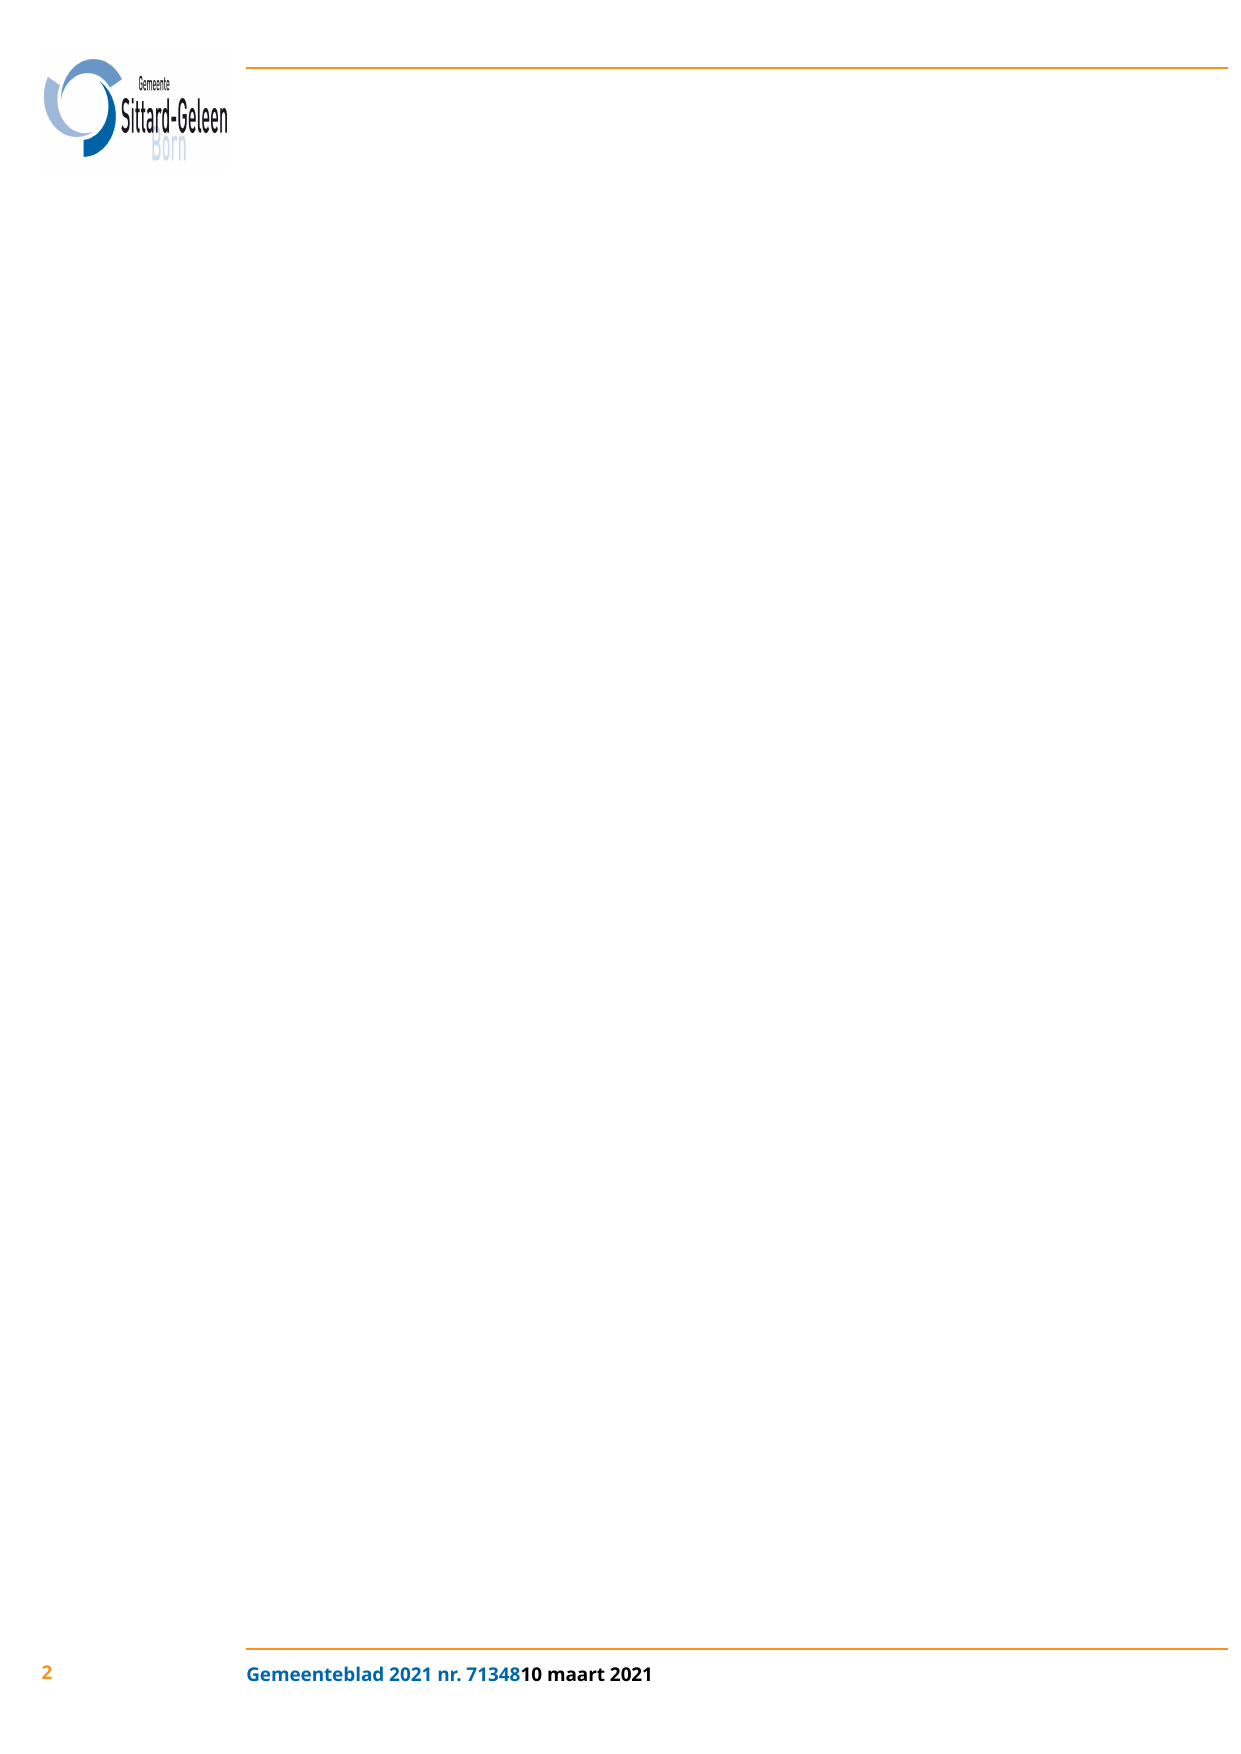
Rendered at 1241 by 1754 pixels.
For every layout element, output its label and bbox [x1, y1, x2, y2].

picture [41, 47, 231, 172]
